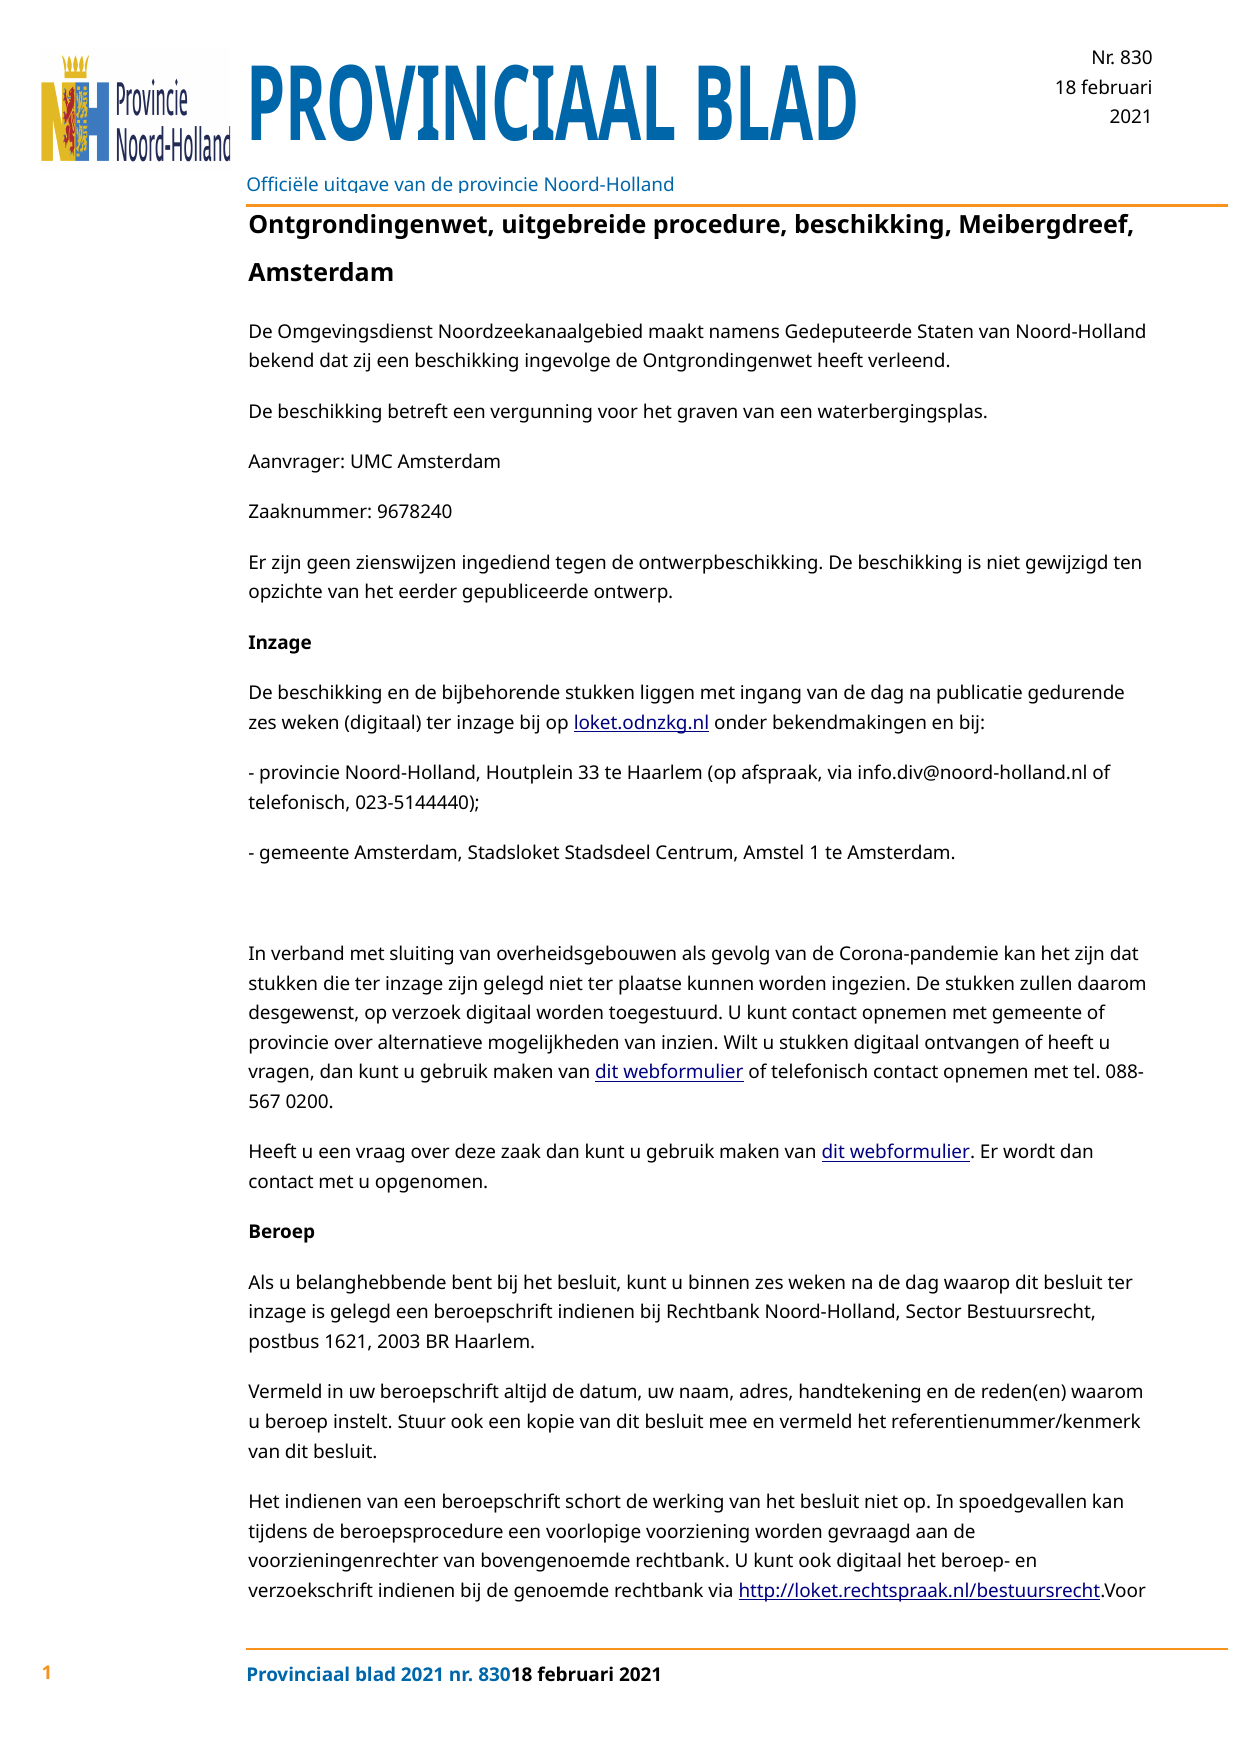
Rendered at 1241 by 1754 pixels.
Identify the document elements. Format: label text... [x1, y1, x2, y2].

text Beroep [248, 1219, 1152, 1244]
text De beschikking en de bijbehorende stukken liggen met ingang van de dag na publicatie gedurende zes weken (digitaal) ter inzage bij op loket.odnzkg.nl onder bekendmakingen en bij: [248, 679, 1152, 735]
text De beschikking betreft een vergunning voor het graven van een waterbergingsplas. [248, 398, 1152, 424]
text Ontgrondingenwet, uitgebreide procedure, beschikking, Meibergdreef, Amsterdam [248, 207, 1152, 288]
text Er zijn geen zienswijzen ingediend tegen de ontwerpbeschikking. De beschikking is niet gewijzigd ten opzichte van het eerder gepubliceerde ontwerp. [248, 549, 1152, 604]
text De Omgevingsdienst Noordzeekanaalgebied maakt namens Gedeputeerde Staten van Noord-Holland bekend dat zij een beschikking ingevolge de Ontgrondingenwet heeft verleend. [248, 318, 1152, 373]
text Het indienen van een beroepschrift schort de werking van het besluit niet op. In spoedgevallen kan tijdens de beroepsprocedure een voorlopige voorziening worden gevraagd aan de voorzieningenrechter van bovengenoemde rechtbank. U kunt ook digitaal het beroep- en verzoekschrift indienen bij de genoemde rechtbank via http://loket.rechtspraak.nl/bestuursrecht.Voor [248, 1488, 1152, 1603]
text - gemeente Amsterdam, Stadsloket Stadsdeel Centrum, Amstel 1 te Amsterdam. [248, 839, 1152, 865]
text Als u belanghebbende bent bij het besluit, kunt u binnen zes weken na de dag waarop dit besluit ter inzage is gelegd een beroepschrift indienen bij Rechtbank Noord-Holland, Sector Bestuursrecht, postbus 1621, 2003 BR Haarlem. [248, 1269, 1152, 1354]
text Heeft u een vraag over deze zaak dan kunt u gebruik maken van dit webformulier. Er wordt dan contact met u opgenomen. [248, 1139, 1152, 1194]
text In verband met sluiting van overheidsgebouwen als gevolg van de Corona-pandemie kan het zijn dat stukken die ter inzage zijn gelegd niet ter plaatse kunnen worden ingezien. De stukken zullen daarom desgewenst, op verzoek digitaal worden toegestuurd. U kunt contact opnemen met gemeente of provincie over alternatieve mogelijkheden van inzien. Wilt u stukken digitaal ontvangen of heeft u vragen, dan kunt u gebruik maken van dit webformulier of telefonisch contact opnemen met tel. 088-567 0200. [248, 940, 1152, 1114]
picture [41, 47, 231, 172]
text - provincie Noord-Holland, Houtplein 33 te Haarlem (op afspraak, via info.div@noord-holland.nl of telefonisch, 023-5144440); [248, 759, 1152, 815]
text Inzage [248, 629, 1152, 655]
text Vermeld in uw beroepschrift altijd de datum, uw naam, adres, handtekening en de reden(en) waarom u beroep instelt. Stuur ook een kopie van dit besluit mee en vermeld het referentienummer/kenmerk van dit besluit. [248, 1379, 1152, 1464]
text Zaaknummer: 9678240 [248, 499, 1152, 524]
text Aanvrager: UMC Amsterdam [248, 448, 1152, 474]
